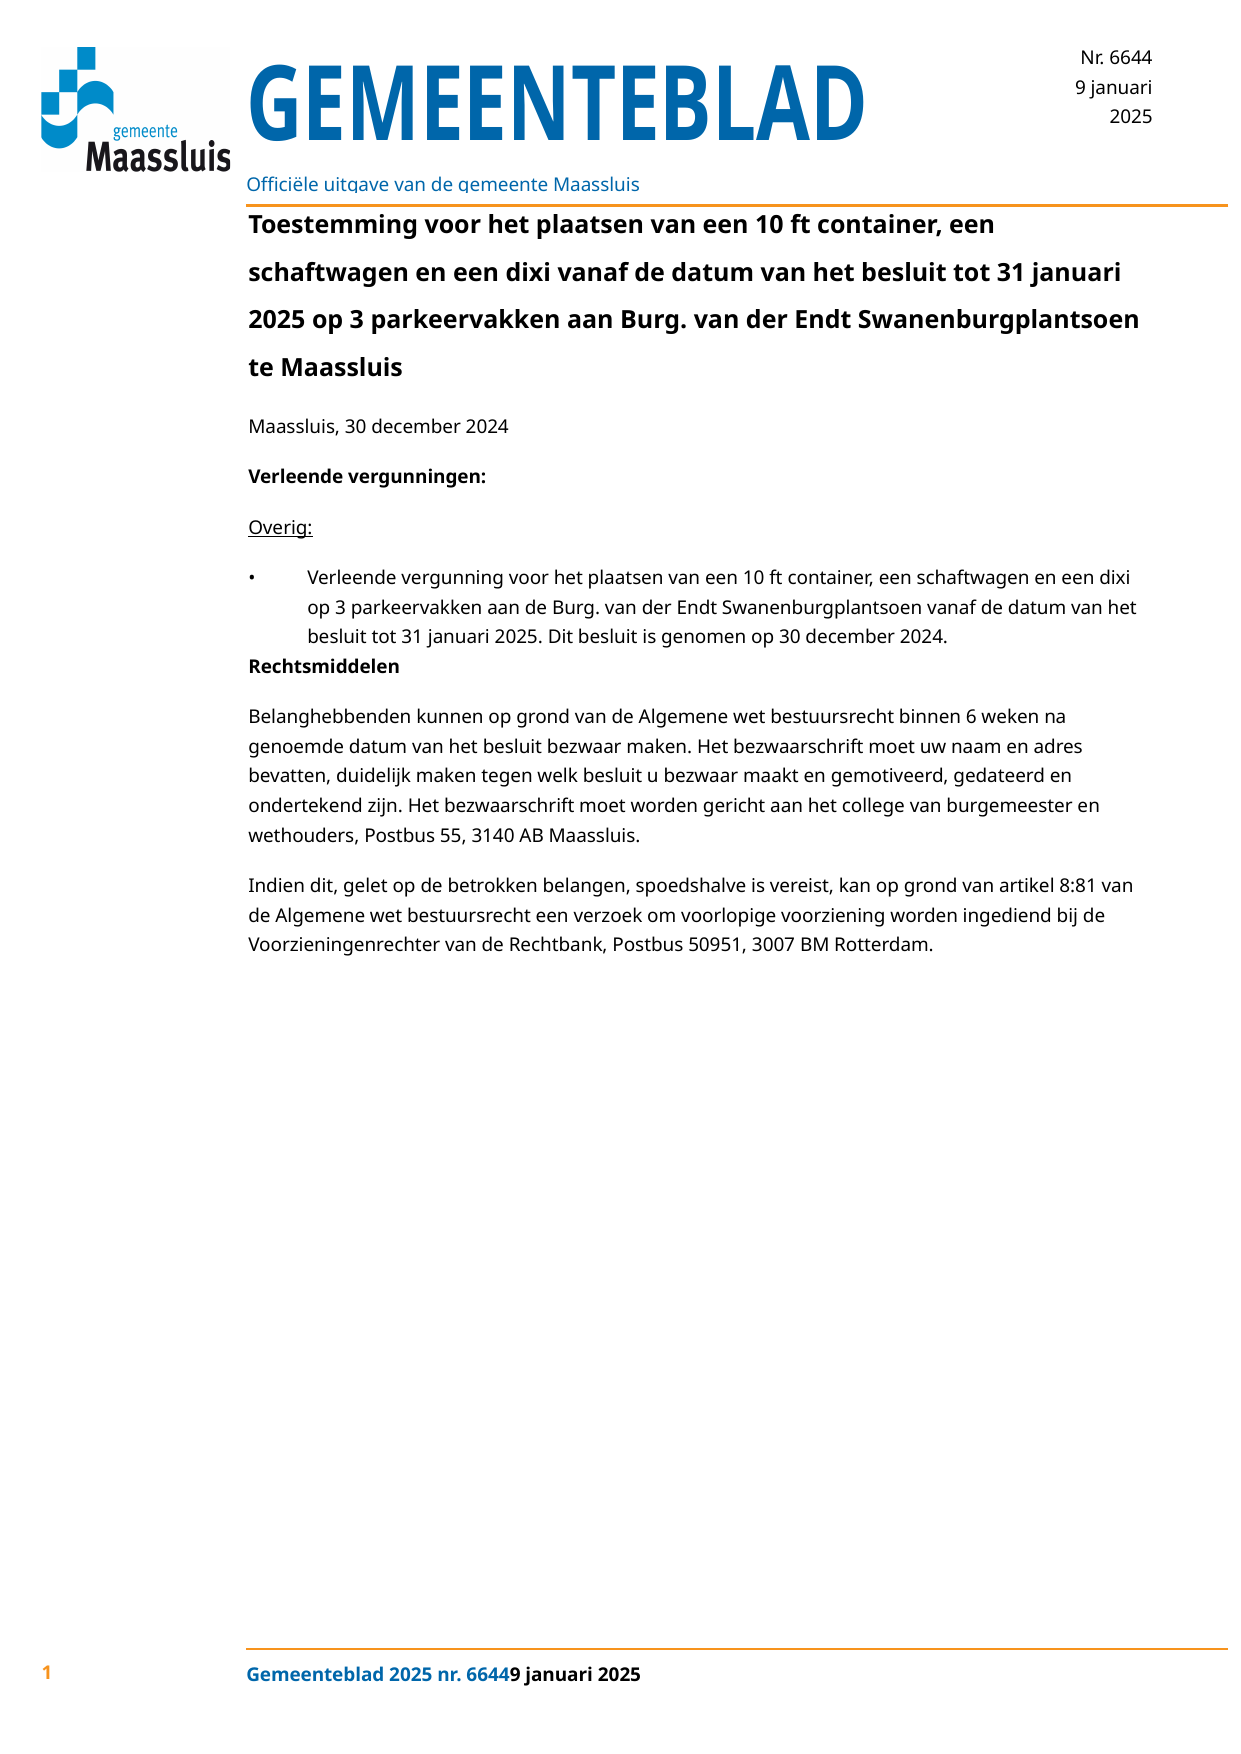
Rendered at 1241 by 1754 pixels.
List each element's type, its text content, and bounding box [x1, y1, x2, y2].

text Overig: [248, 514, 1152, 540]
picture [41, 47, 231, 172]
picture [41, 47, 77, 92]
text Toestemming voor het plaatsen van een 10 ft container, een schaftwagen en een dixi vanaf de datum van het besluit tot 31 januari 2025 op 3 parkeervakken aan Burg. van der Endt Swanenburgplantsoen te Maassluis [248, 207, 1152, 384]
text Indien dit, gelet op de betrokken belangen, spoedshalve is vereist, kan op grond van artikel 8:81 van de Algemene wet bestuursrecht een verzoek om voorlopige voorziening worden ingediend bij de Voorzieningenrechter van de Rechtbank, Postbus 50951, 3007 BM Rotterdam. [248, 872, 1152, 957]
text Verleende vergunningen: [248, 463, 1152, 489]
list Verleende vergunning voor het plaatsen van een 10 ft container, een schaftwagen en een dixi op 3 parkeervakken aan de Burg. van der Endt Swanenburgplantsoen vanaf de datum van het besluit tot 31 januari 2025. Dit besluit is genomen op 30 december 2024. [248, 564, 1152, 649]
text Belanghebbenden kunnen op grond van de Algemene wet bestuursrecht binnen 6 weken na genoemde datum van het besluit bezwaar maken. Het bezwaarschrift moet uw naam en adres bevatten, duidelijk maken tegen welk besluit u bezwaar maakt en gemotiveerd, gedateerd en ondertekend zijn. Het bezwaarschrift moet worden gericht aan het college van burgemeester en wethouders, Postbus 55, 3140 AB Maassluis. [248, 703, 1152, 848]
text Rechtsmiddelen [248, 653, 1152, 679]
text Maassluis, 30 december 2024 [248, 413, 1152, 439]
